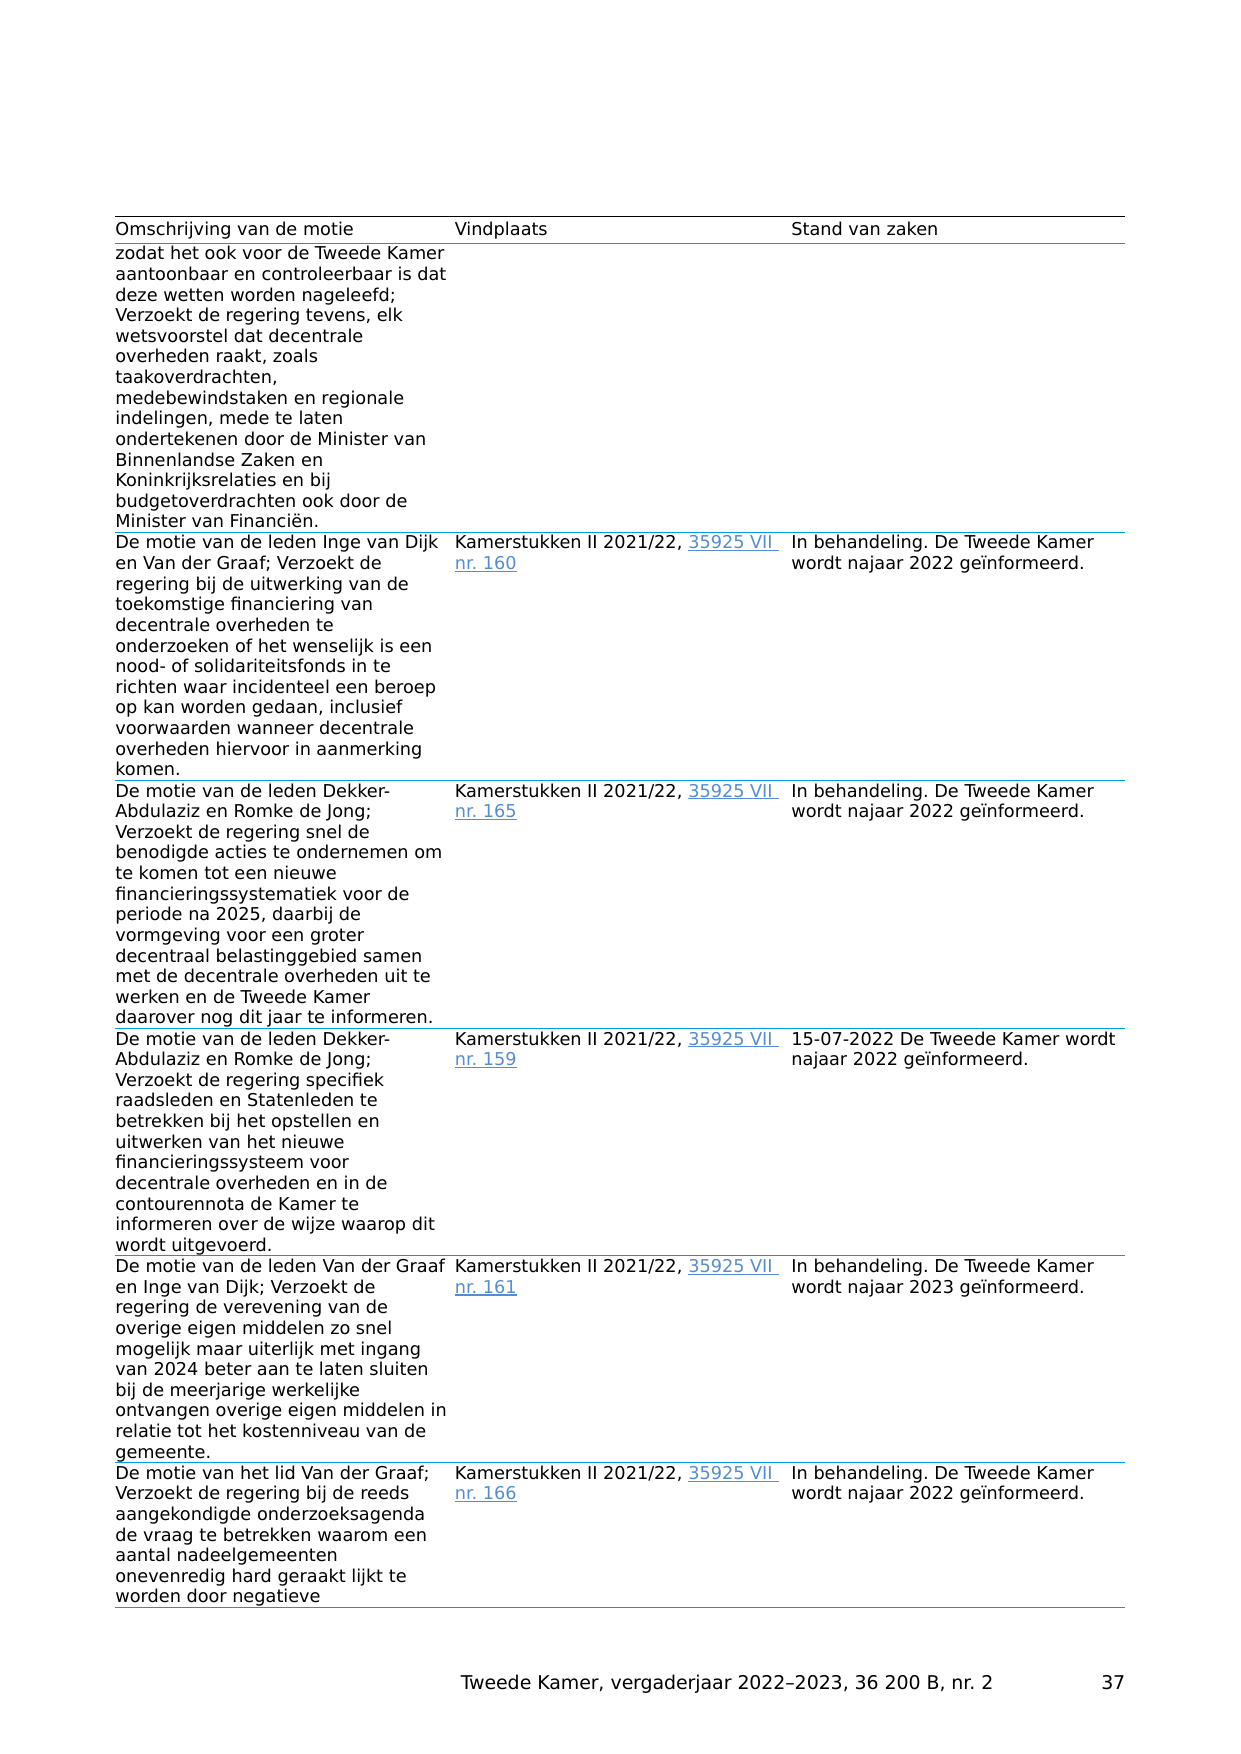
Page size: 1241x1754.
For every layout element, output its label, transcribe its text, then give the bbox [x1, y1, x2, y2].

table_cell Kamerstukken II 2021/22, 35925 VII nr. 166 [452, 1463, 788, 1607]
table_cell Kamerstukken II 2021/22, 35925 VII nr. 160 [452, 533, 788, 780]
table_cell De motie van de leden Van der Graaf en Inge van Dijk; Verzoekt de regering de verevening van de overige eigen middelen zo snel mogelijk maar uiterlijk met ingang van 2024 beter aan te laten sluiten bij de meerjarige werkelijke ontvangen overige eigen middelen in relatie tot het kostenniveau van de gemeente. [115, 1256, 452, 1462]
table_cell Omschrijving van de motie [115, 217, 452, 243]
table_cell Kamerstukken II 2021/22, 35925 VII nr. 161 [452, 1256, 788, 1462]
table_cell Stand van zaken [788, 217, 1125, 243]
table_cell zodat het ook voor de Tweede Kamer aantoonbaar en controleerbaar is dat deze wetten worden nageleefd; Verzoekt de regering tevens, elk wetsvoorstel dat decentrale overheden raakt, zoals taakoverdrachten, medebewindstaken en regionale indelingen, mede te laten ondertekenen door de Minister van Binnenlandse Zaken en Koninkrijksrelaties en bij budgetoverdrachten ook door de Minister van Financiën. [115, 244, 452, 532]
table_cell In behandeling. De Tweede Kamer wordt najaar 2022 geïnformeerd. [788, 1463, 1125, 1607]
table_cell Vindplaats [452, 217, 788, 243]
table_cell In behandeling. De Tweede Kamer wordt najaar 2022 geïnformeerd. [788, 533, 1125, 780]
table_cell De motie van de leden Dekker-Abdulaziz en Romke de Jong; Verzoekt de regering specifiek raadsleden en Statenleden te betrekken bij het opstellen en uitwerken van het nieuwe financieringssysteem voor decentrale overheden en in de contourennota de Kamer te informeren over de wijze waarop dit wordt uitgevoerd. [115, 1029, 452, 1255]
table_cell Kamerstukken II 2021/22, 35925 VII nr. 165 [452, 781, 788, 1028]
table_cell In behandeling. De Tweede Kamer wordt najaar 2023 geïnformeerd. [788, 1256, 1125, 1462]
table_cell De motie van het lid Van der Graaf; Verzoekt de regering bij de reeds aangekondigde onderzoeksagenda de vraag te betrekken waarom een aantal nadeelgemeenten onevenredig hard geraakt lijkt te worden door negatieve [115, 1463, 452, 1607]
table_cell De motie van de leden Inge van Dijk en Van der Graaf; Verzoekt de regering bij de uitwerking van de toekomstige financiering van decentrale overheden te onderzoeken of het wenselijk is een nood- of solidariteitsfonds in te richten waar incidenteel een beroep op kan worden gedaan, inclusief voorwaarden wanneer decentrale overheden hiervoor in aanmerking komen. [115, 533, 452, 780]
table_cell [788, 244, 1125, 532]
table_cell De motie van de leden Dekker-Abdulaziz en Romke de Jong; Verzoekt de regering snel de benodigde acties te ondernemen om te komen tot een nieuwe financieringssystematiek voor de periode na 2025, daarbij de vormgeving voor een groter decentraal belastinggebied samen met de decentrale overheden uit te werken en de Tweede Kamer daarover nog dit jaar te informeren. [115, 781, 452, 1028]
table_cell In behandeling. De Tweede Kamer wordt najaar 2022 geïnformeerd. [788, 781, 1125, 1028]
table_header Tabel 16 Door de Staten-Generaal aanvaarde moties die nog niet zijn afgerond (stand per 30 juni 2022) [115, 191, 1125, 216]
table_cell Kamerstukken II 2021/22, 35925 VII nr. 159 [452, 1029, 788, 1255]
table_cell 15-07-2022 De Tweede Kamer wordt najaar 2022 geïnformeerd. [788, 1029, 1125, 1255]
table_cell [452, 244, 788, 532]
